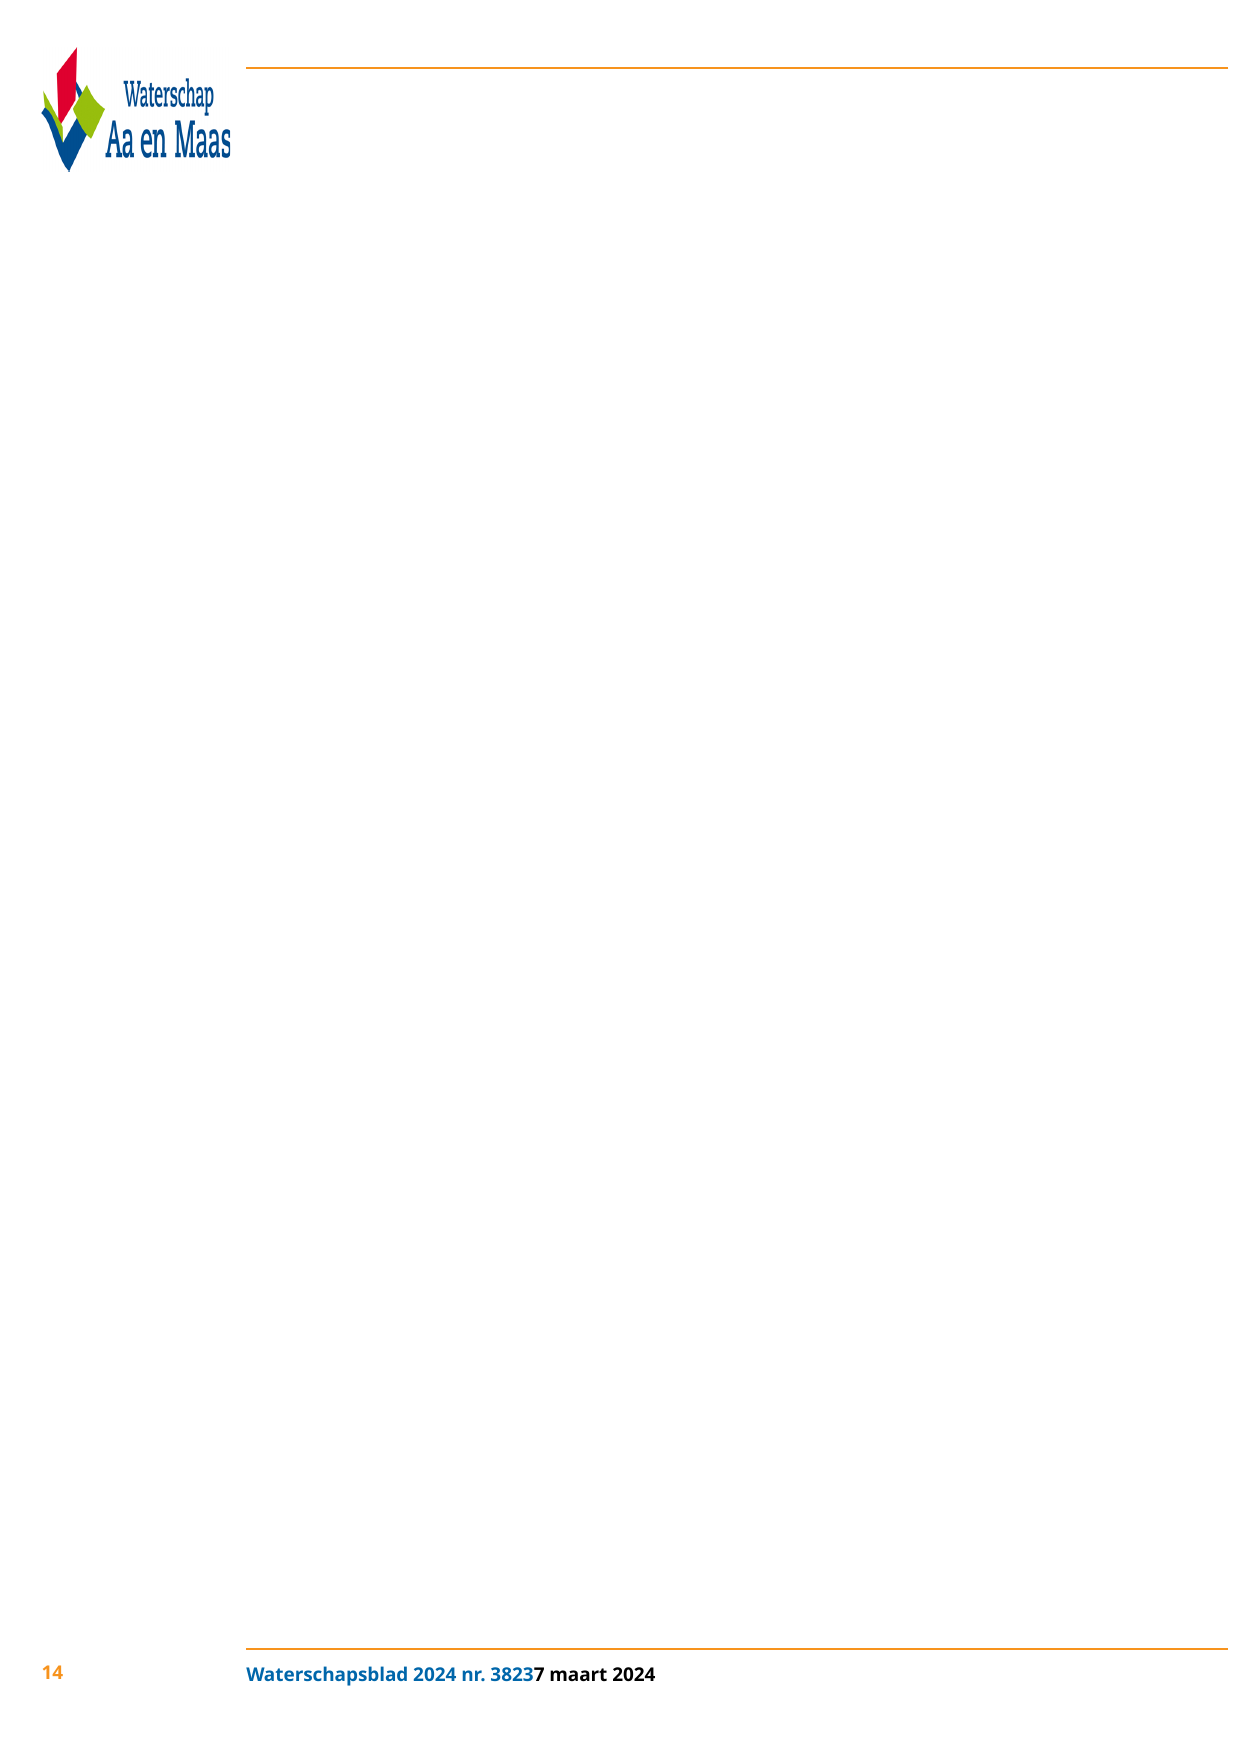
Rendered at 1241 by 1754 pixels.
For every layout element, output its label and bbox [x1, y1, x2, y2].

picture [41, 47, 231, 172]
